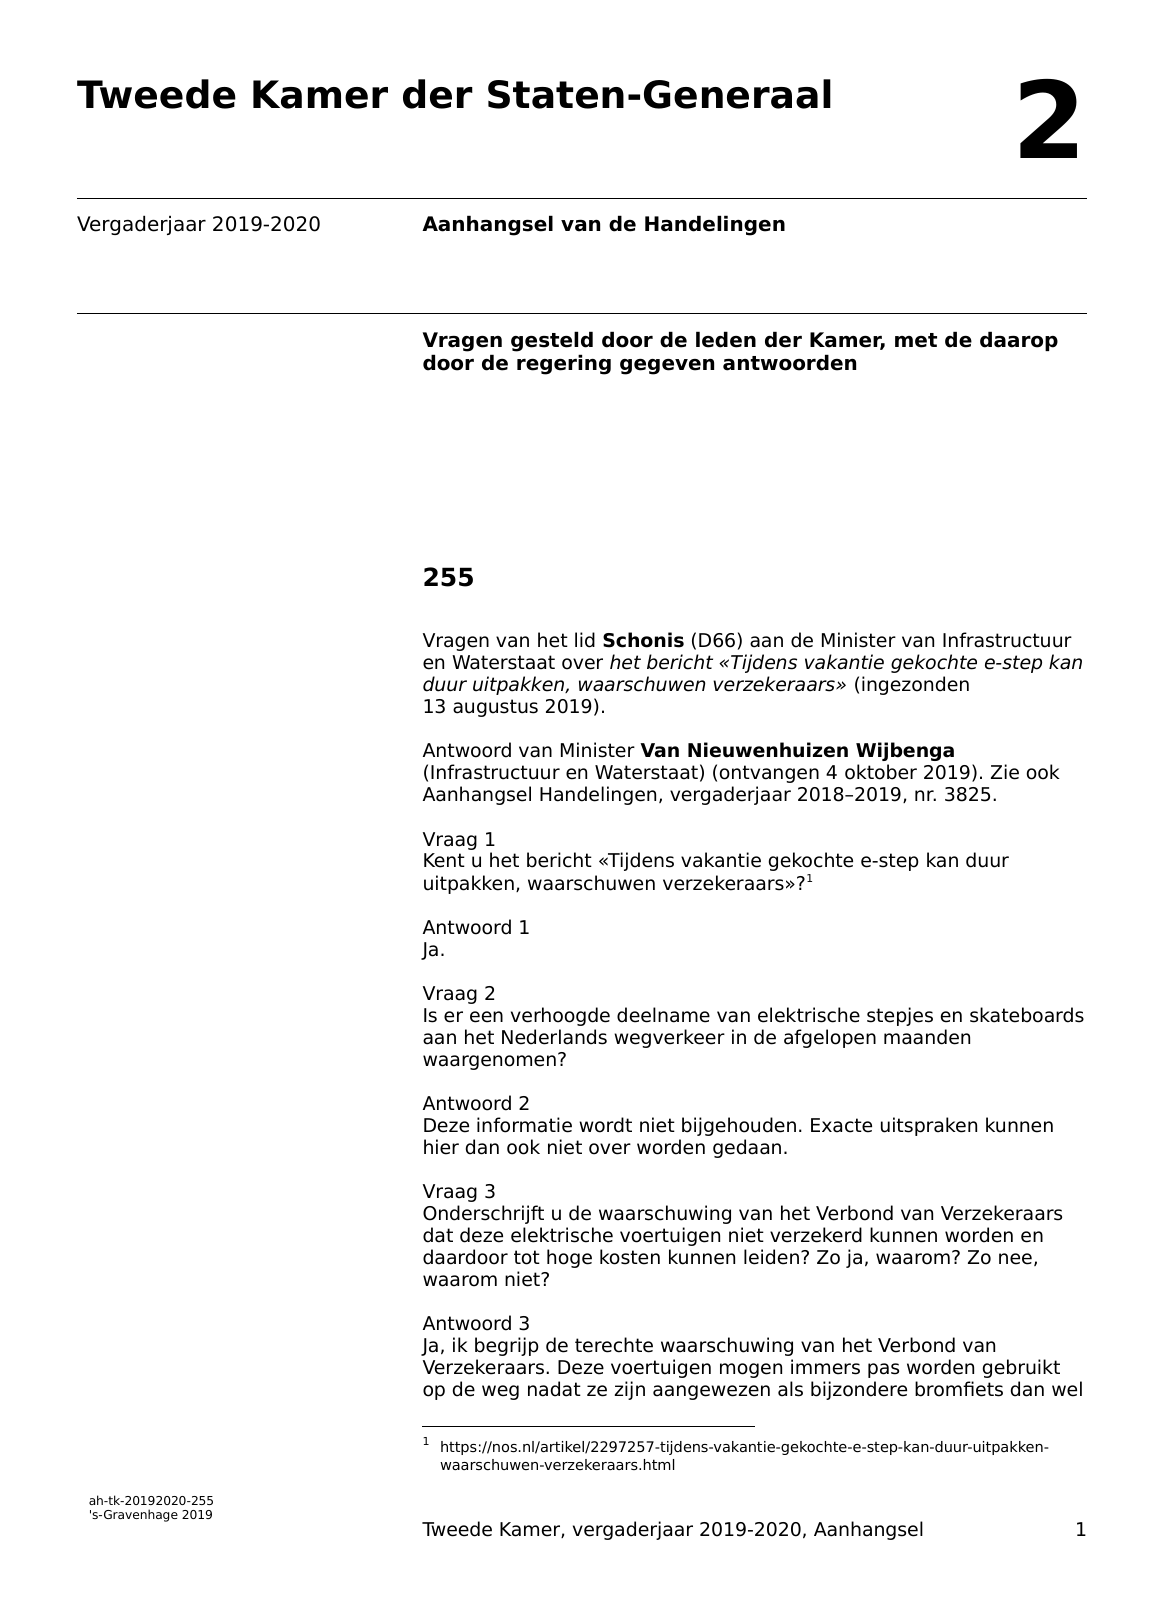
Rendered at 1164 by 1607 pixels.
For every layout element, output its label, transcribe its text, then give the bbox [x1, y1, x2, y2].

text Vraag 3 [422, 1181, 1087, 1203]
text Vraag 1 [422, 828, 1087, 850]
text Ja, ik begrijp de terechte waarschuwing van het Verbond van Verzekeraars. Deze voertuigen mogen immers pas worden gebruikt op de weg nadat ze zijn aangewezen als bijzondere bromfiets dan wel [422, 1335, 1087, 1401]
text Antwoord 3 [422, 1313, 1087, 1335]
text Antwoord 1 [422, 917, 1087, 938]
table_header 2 [886, 59, 1087, 198]
table_cell [77, 314, 422, 375]
text 's-Gravenhage 2019 [88, 1508, 323, 1522]
text Vragen van het lid Schonis (D66) aan de Minister van Infrastructuur en Waterstaat over het bericht «Tijdens vakantie gekochte e-step kan duur uitpakken, waarschuwen verzekeraars» (ingezonden 13 augustus 2019). [422, 630, 1087, 718]
text https://nos.nl/artikel/2297257-tijdens-vakantie-gekochte-e-step-kan-duur-uitpakken-waarschuwen-verzekeraars.html [422, 1435, 1087, 1474]
text Onderschrijft u de waarschuwing van het Verbond van Verzekeraars dat deze elektrische voertuigen niet verzekerd kunnen worden en daardoor tot hoge kosten kunnen leiden? Zo ja, waarom? Zo nee, waarom niet? [422, 1203, 1087, 1291]
table_cell Aanhangsel van de Handelingen [422, 199, 1087, 313]
table_header Tweede Kamer der Staten-Generaal [77, 59, 886, 198]
text Deze informatie wordt niet bijgehouden. Exacte uitspraken kunnen hier dan ook niet over worden gedaan. [422, 1115, 1087, 1159]
text Vraag 2 [422, 983, 1087, 1005]
table_cell Vragen gesteld door de leden der Kamer, met de daarop door de regering gegeven antwoorden [422, 314, 1087, 375]
text Antwoord 2 [422, 1093, 1087, 1115]
text ah-tk-20192020-255 [88, 1494, 323, 1508]
text Kent u het bericht «Tijdens vakantie gekochte e-step kan duur uitpakken, waarschuwen verzekeraars»? [422, 850, 1087, 894]
text Ja. [422, 938, 1087, 961]
table_cell Vergaderjaar 2019-2020 [77, 199, 422, 313]
text Antwoord van Minister Van Nieuwenhuizen Wijbenga (Infrastructuur en Waterstaat) (ontvangen 4 oktober 2019). Zie ook Aanhangsel Handelingen, vergaderjaar 2018–2019, nr. 3825. [422, 740, 1087, 806]
text 255 [422, 563, 1087, 592]
text Is er een verhoogde deelname van elektrische stepjes en skateboards aan het Nederlands wegverkeer in de afgelopen maanden waargenomen? [422, 1005, 1087, 1071]
